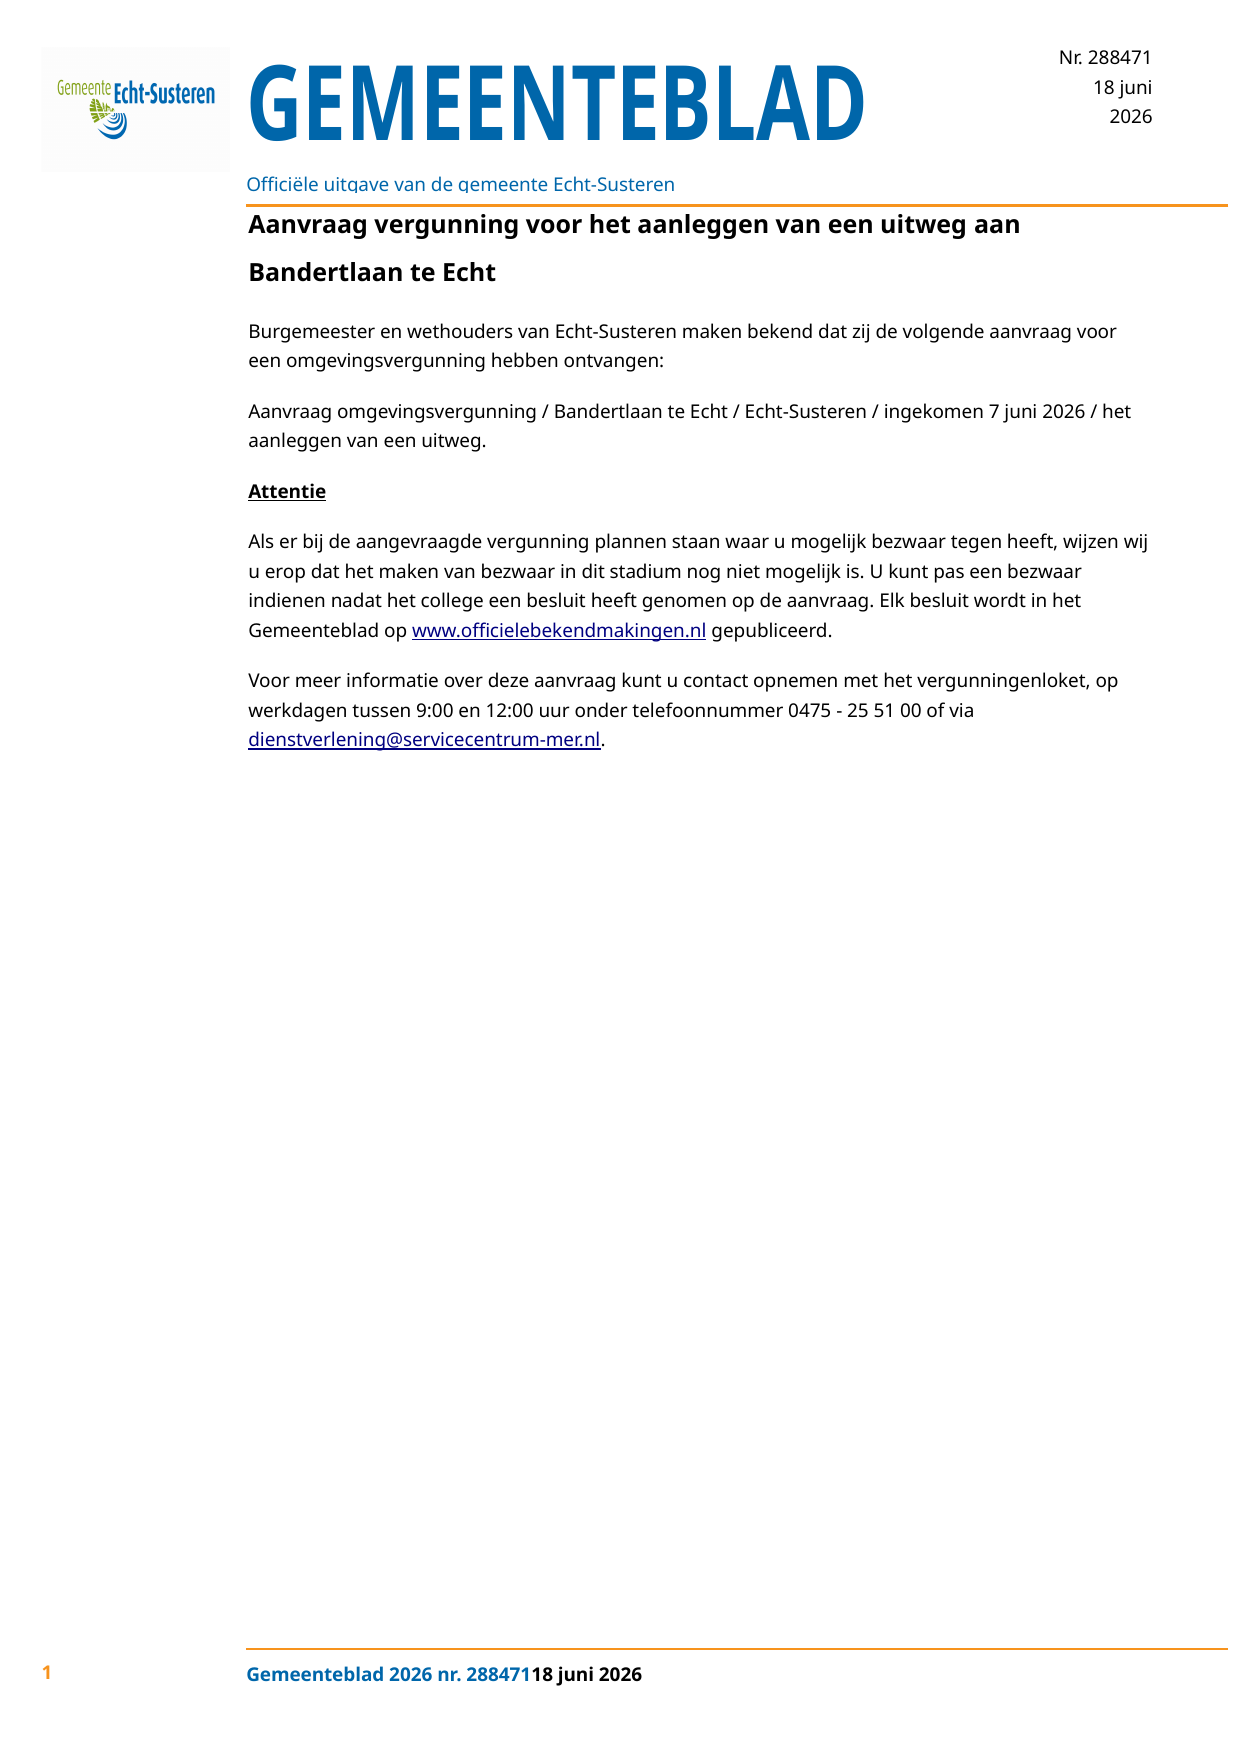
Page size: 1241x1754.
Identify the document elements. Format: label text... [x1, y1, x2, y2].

text Burgemeester en wethouders van Echt-Susteren maken bekend dat zij de volgende aanvraag voor een omgevingsvergunning hebben ontvangen: [248, 318, 1152, 373]
picture [41, 47, 231, 172]
text Attentie [248, 478, 1152, 504]
text Voor meer informatie over deze aanvraag kunt u contact opnemen met het vergunningenloket, op werkdagen tussen 9:00 en 12:00 uur onder telefoonnummer 0475 - 25 51 00 of via dienstverlening@servicecentrum-mer.nl. [248, 667, 1152, 752]
text Aanvraag vergunning voor het aanleggen van een uitweg aan Bandertlaan te Echt [248, 207, 1152, 288]
text Aanvraag omgevingsvergunning / Bandertlaan te Echt / Echt-Susteren / ingekomen 7 juni 2026 / het aanleggen van een uitweg. [248, 398, 1152, 453]
text Als er bij de aangevraagde vergunning plannen staan waar u mogelijk bezwaar tegen heeft, wijzen wij u erop dat het maken van bezwaar in dit stadium nog niet mogelijk is. U kunt pas een bezwaar indienen nadat het college een besluit heeft genomen op de aanvraag. Elk besluit wordt in het Gemeenteblad op www.officielebekendmakingen.nl gepubliceerd. [248, 528, 1152, 643]
